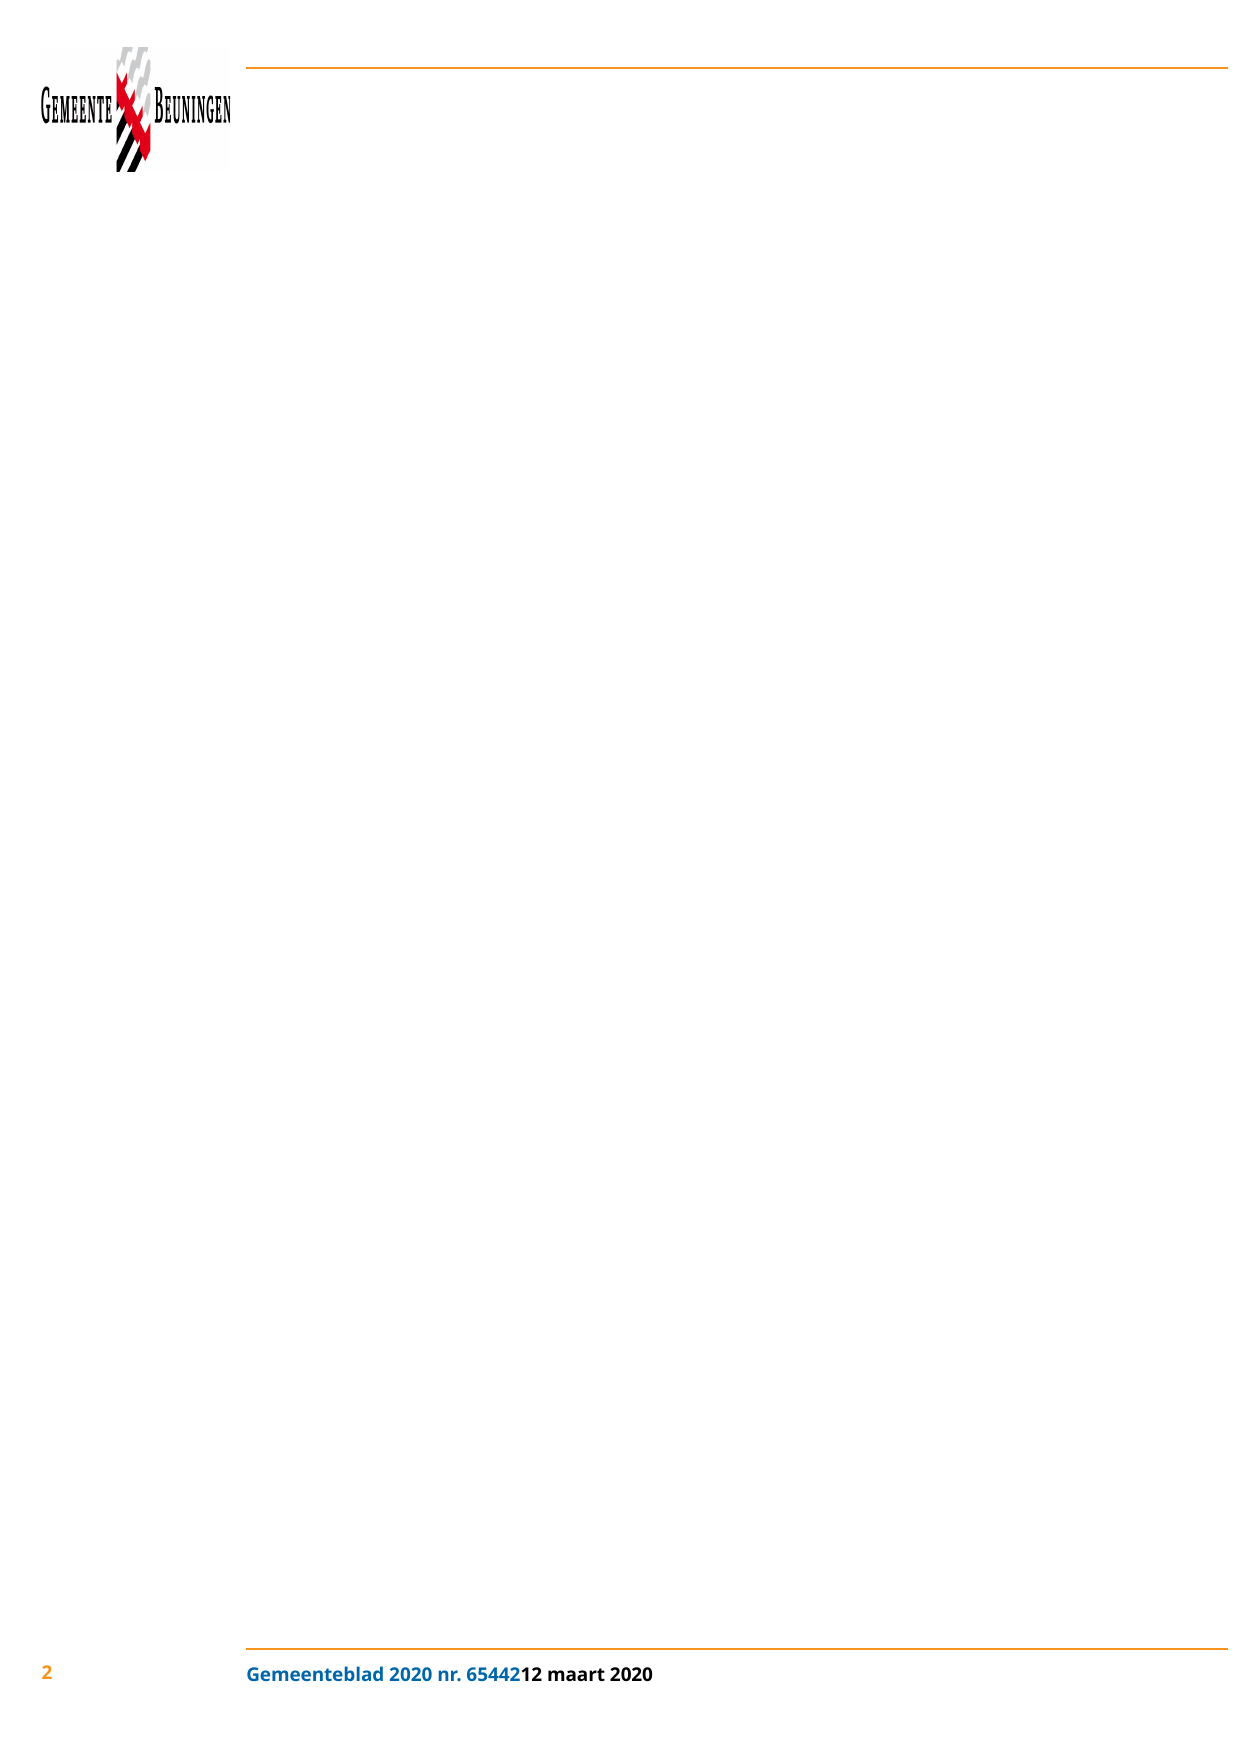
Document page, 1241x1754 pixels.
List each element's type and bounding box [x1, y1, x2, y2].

picture [41, 47, 231, 172]
